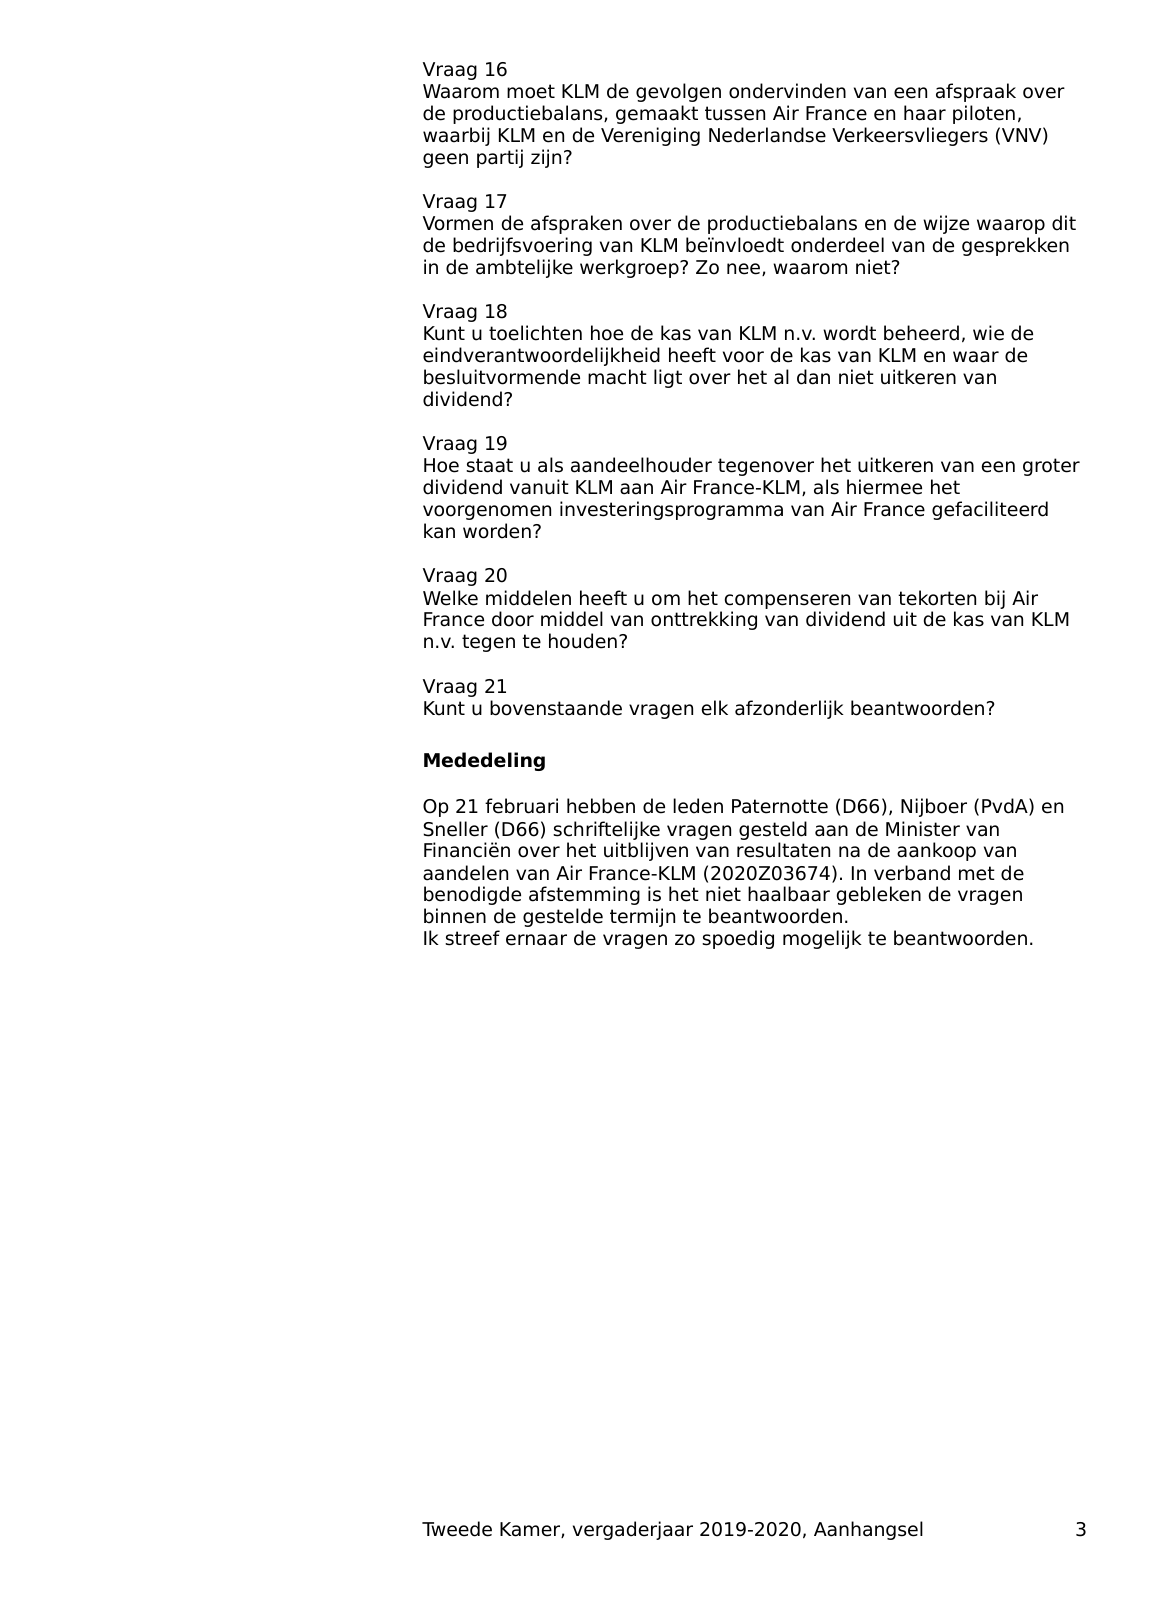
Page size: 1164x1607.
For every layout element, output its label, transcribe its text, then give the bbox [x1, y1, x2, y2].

text Waarom moet KLM de gevolgen ondervinden van een afspraak over de productiebalans, gemaakt tussen Air France en haar piloten, waarbij KLM en de Vereniging Nederlandse Verkeersvliegers (VNV) geen partij zijn? [422, 81, 1087, 169]
text Vraag 18 [422, 301, 1087, 323]
text Kunt u bovenstaande vragen elk afzonderlijk beantwoorden? [422, 697, 1087, 719]
text Welke middelen heeft u om het compenseren van tekorten bij Air France door middel van onttrekking van dividend uit de kas van KLM n.v. tegen te houden? [422, 587, 1087, 653]
text Vraag 17 [422, 191, 1087, 213]
text Vormen de afspraken over de productiebalans en de wijze waarop dit de bedrijfsvoering van KLM beïnvloedt onderdeel van de gesprekken in de ambtelijke werkgroep? Zo nee, waarom niet? [422, 213, 1087, 279]
subtitle Mededeling [422, 749, 1087, 771]
text Ik streef ernaar de vragen zo spoedig mogelijk te beantwoorden. [422, 928, 1087, 950]
text Kunt u toelichten hoe de kas van KLM n.v. wordt beheerd, wie de eindverantwoordelijkheid heeft voor de kas van KLM en waar de besluitvormende macht ligt over het al dan niet uitkeren van dividend? [422, 323, 1087, 411]
text Op 21 februari hebben de leden Paternotte (D66), Nijboer (PvdA) en Sneller (D66) schriftelijke vragen gesteld aan de Minister van Financiën over het uitblijven van resultaten na de aankoop van aandelen van Air France-KLM (2020Z03674). In verband met de benodigde afstemming is het niet haalbaar gebleken de vragen binnen de gestelde termijn te beantwoorden. [422, 796, 1087, 928]
text Vraag 19 [422, 433, 1087, 455]
text Hoe staat u als aandeelhouder tegenover het uitkeren van een groter dividend vanuit KLM aan Air France-KLM, als hiermee het voorgenomen investeringsprogramma van Air France gefaciliteerd kan worden? [422, 455, 1087, 543]
text Vraag 21 [422, 676, 1087, 697]
text Vraag 16 [422, 59, 1087, 81]
text Vraag 20 [422, 565, 1087, 587]
